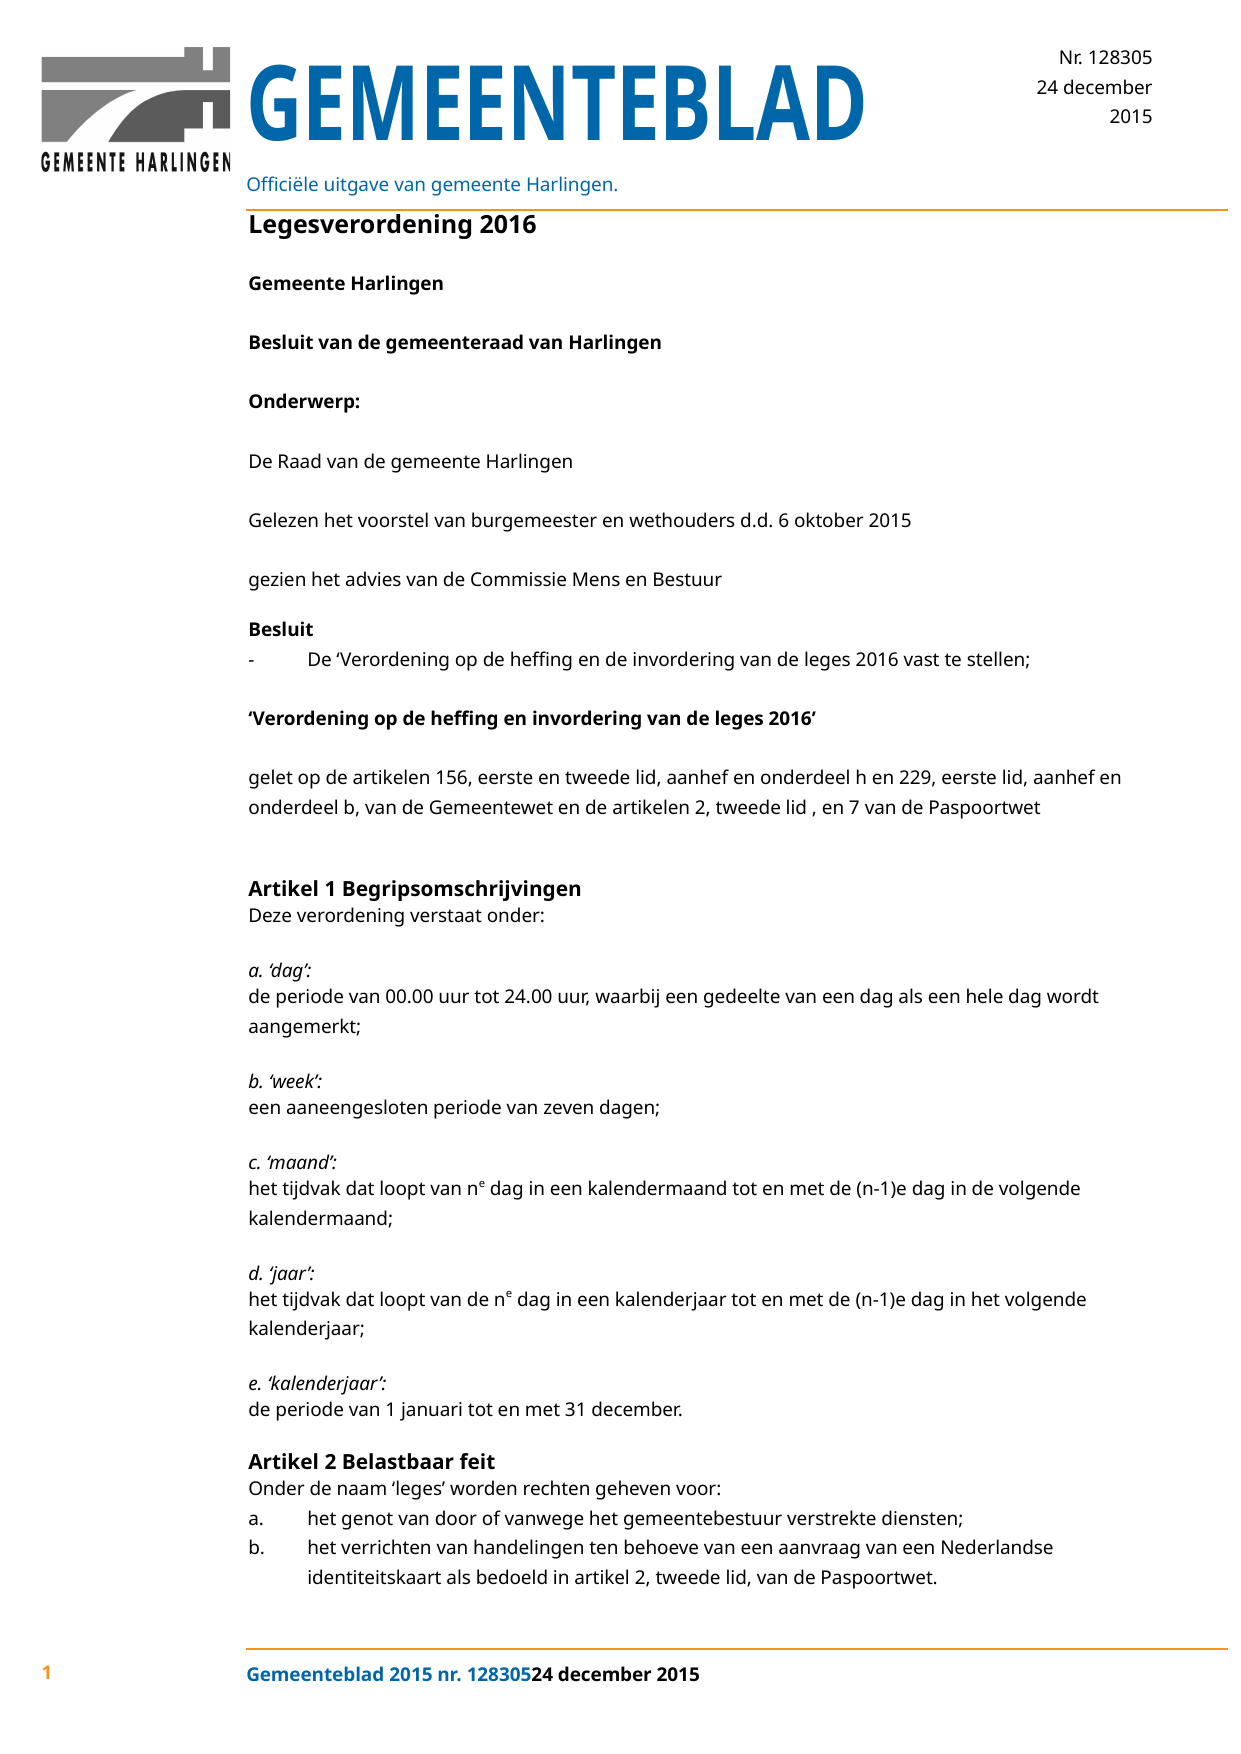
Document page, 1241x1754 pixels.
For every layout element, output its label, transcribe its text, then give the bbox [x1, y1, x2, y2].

text a. ‘dag’: [248, 958, 1152, 983]
text De Raad van de gemeente Harlingen [248, 448, 1152, 473]
text het tijdvak dat loopt van de ne dag in een kalenderjaar tot en met de (n-1)e dag in het volgende kalenderjaar; [248, 1286, 1152, 1341]
text b. ‘week’: [248, 1068, 1152, 1094]
text Artikel 2 Belastbaar feit [248, 1447, 1152, 1475]
text Besluit van de gemeenteraad van Harlingen [248, 329, 1152, 355]
text Gemeente Harlingen [248, 270, 1152, 296]
text d. ‘jaar’: [248, 1260, 1152, 1286]
text Legesverordening 2016 [248, 211, 1152, 241]
list het verrichten van handelingen ten behoeve van een aanvraag van een Nederlandse identiteitskaart als bedoeld in artikel 2, tweede lid, van de Paspoortwet. [248, 1534, 1152, 1590]
text Deze verordening verstaat onder: [248, 902, 1152, 928]
list De ‘Verordening op de heffing en de invordering van de leges 2016 vast te stellen; [248, 646, 1152, 672]
text Besluit [248, 616, 1152, 642]
text het tijdvak dat loopt van ne dag in een kalendermaand tot en met de (n-1)e dag in de volgende kalendermaand; [248, 1175, 1152, 1230]
text e. ‘kalenderjaar’: [248, 1371, 1152, 1396]
text ‘Verordening op de heffing en invordering van de leges 2016’ [248, 705, 1152, 731]
text gezien het advies van de Commissie Mens en Bestuur [248, 566, 1152, 592]
text de periode van 1 januari tot en met 31 december. [248, 1396, 1152, 1422]
text Gelezen het voorstel van burgemeester en wethouders d.d. 6 oktober 2015 [248, 507, 1152, 533]
text Onderwerp: [248, 389, 1152, 414]
text gelet op de artikelen 156, eerste en tweede lid, aanhef en onderdeel h en 229, eerste lid, aanhef en onderdeel b, van de Gemeentewet en de artikelen 2, tweede lid , en 7 van de Paspoortwet [248, 764, 1152, 820]
list het genot van door of vanwege het gemeentebestuur verstrekte diensten; [248, 1505, 1152, 1531]
picture [41, 47, 231, 172]
text Onder de naam ‘leges’ worden rechten geheven voor: [248, 1475, 1152, 1501]
text de periode van 00.00 uur tot 24.00 uur, waarbij een gedeelte van een dag als een hele dag wordt aangemerkt; [248, 983, 1152, 1039]
text Artikel 1 Begripsomschrijvingen [248, 874, 1152, 902]
text een aaneengesloten periode van zeven dagen; [248, 1094, 1152, 1120]
text c. ‘maand’: [248, 1149, 1152, 1175]
